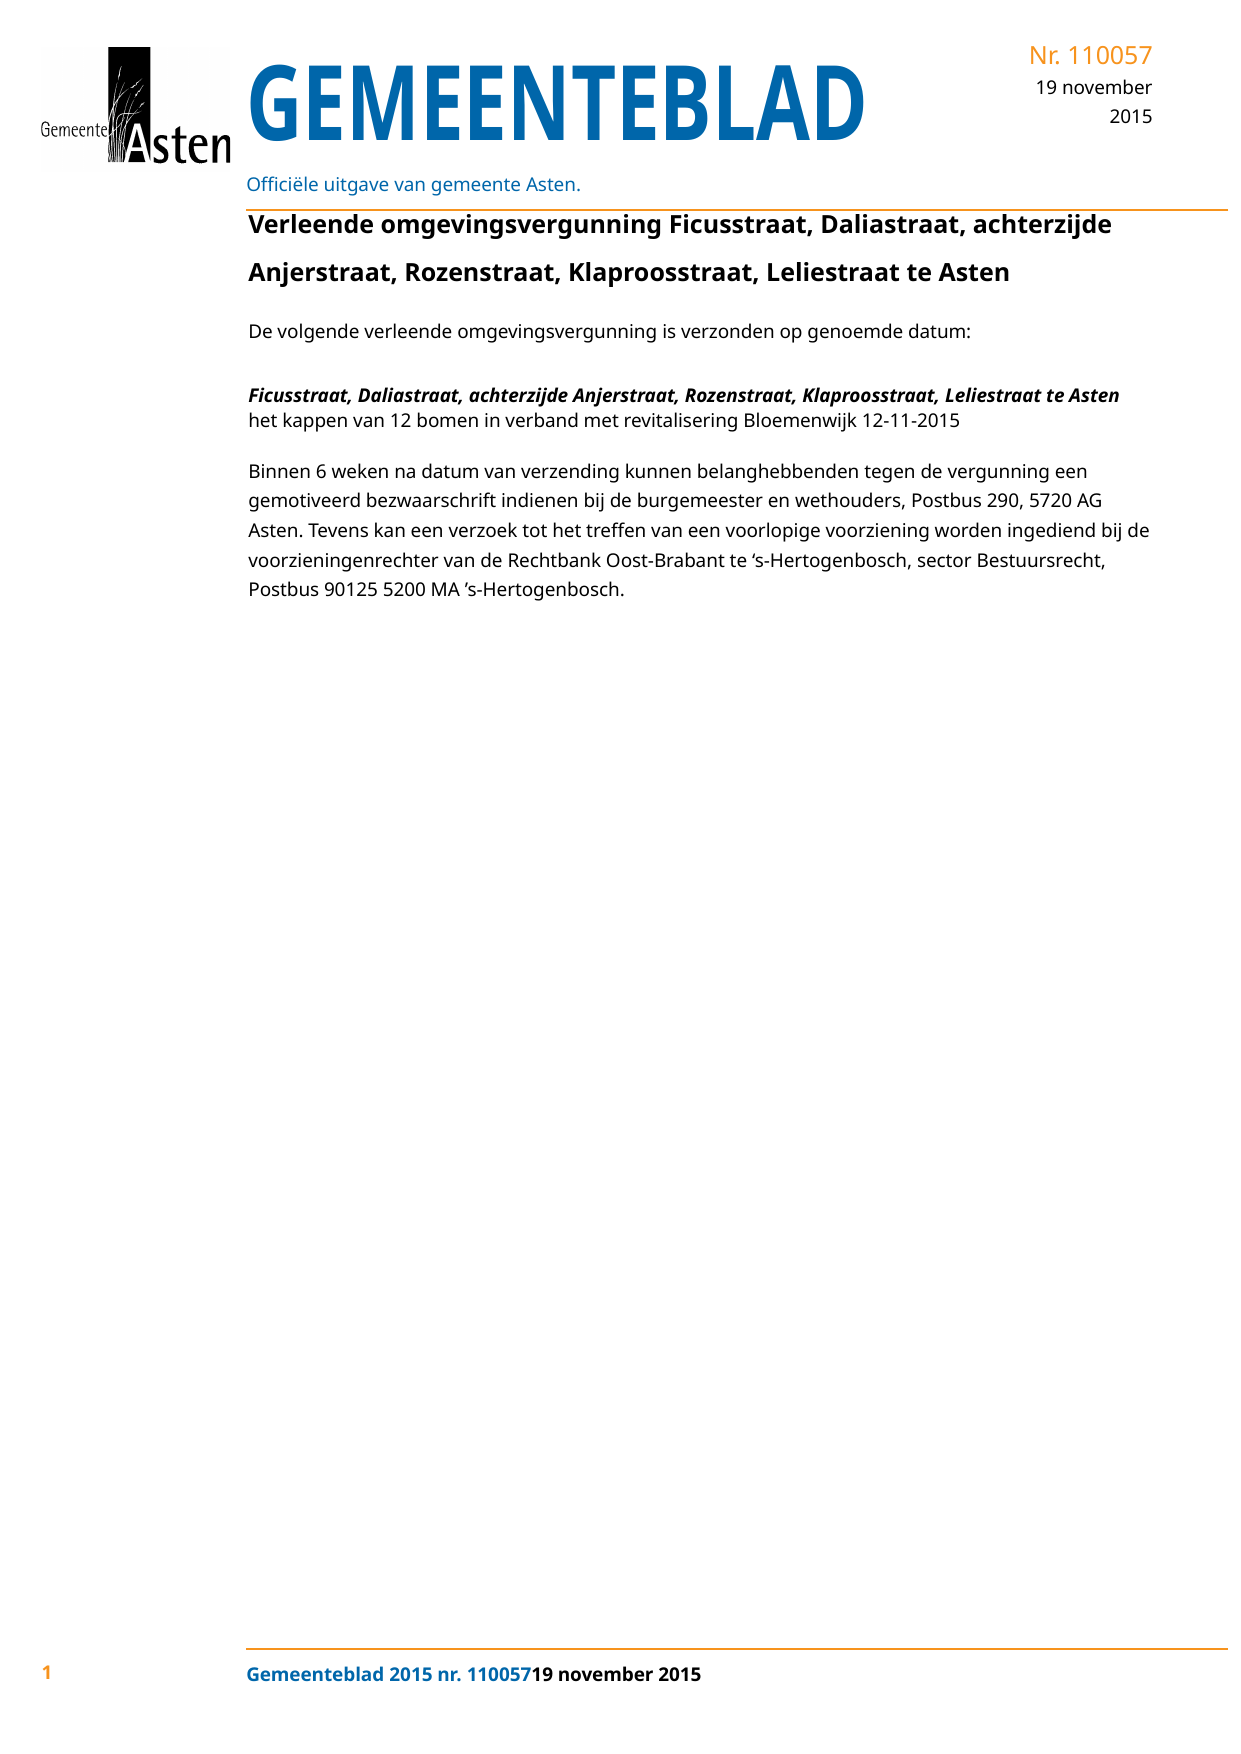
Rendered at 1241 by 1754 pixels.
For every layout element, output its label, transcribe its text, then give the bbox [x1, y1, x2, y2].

text De volgende verleende omgevingsvergunning is verzonden op genoemde datum: [248, 318, 1152, 344]
text het kappen van 12 bomen in verband met revitalisering Bloemenwijk 12-11-2015 [248, 408, 1152, 433]
picture [41, 47, 231, 172]
text Binnen 6 weken na datum van verzending kunnen belanghebbenden tegen de vergunning een gemotiveerd bezwaarschrift indienen bij de burgemeester en wethouders, Postbus 290, 5720 AG Asten. Tevens kan een verzoek tot het treffen van een voorlopige voorziening worden ingediend bij de voorzieningenrechter van de Rechtbank Oost-Brabant te ‘s-Hertogenbosch, sector Bestuursrecht, Postbus 90125 5200 MA ’s-Hertogenbosch. [248, 458, 1152, 602]
text Ficusstraat, Daliastraat, achterzijde Anjerstraat, Rozenstraat, Klaproosstraat, Leliestraat te Asten [248, 382, 1152, 408]
text Verleende omgevingsvergunning Ficusstraat, Daliastraat, achterzijde Anjerstraat, Rozenstraat, Klaproosstraat, Leliestraat te Asten [248, 211, 1152, 288]
